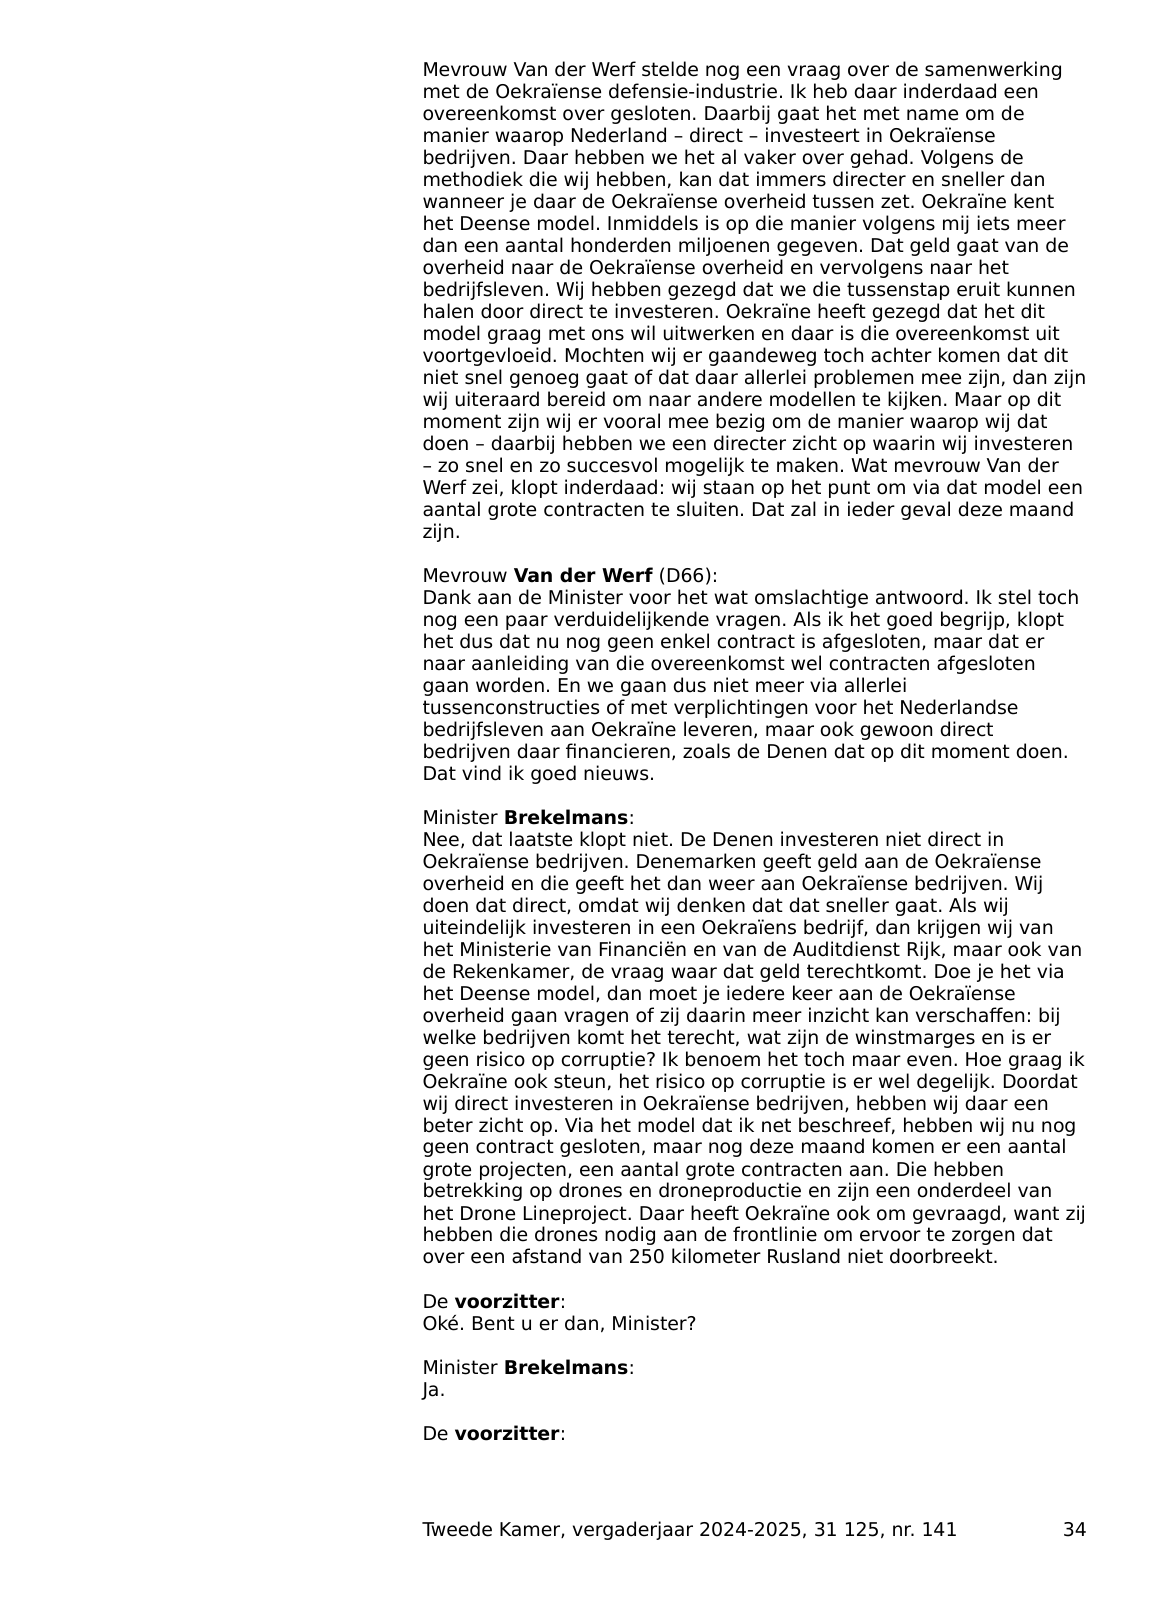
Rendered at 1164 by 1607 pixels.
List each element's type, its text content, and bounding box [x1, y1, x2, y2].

text Oké. Bent u er dan, Minister? [422, 1312, 1087, 1334]
text Ja. [422, 1379, 1087, 1401]
text Dank aan de Minister voor het wat omslachtige antwoord. Ik stel toch nog een paar verduidelijkende vragen. Als ik het goed begrijp, klopt het dus dat nu nog geen enkel contract is afgesloten, maar dat er naar aanleiding van die overeenkomst wel contracten afgesloten gaan worden. En we gaan dus niet meer via allerlei tussenconstructies of met verplichtingen voor het Nederlandse bedrijfsleven aan Oekraïne leveren, maar ook gewoon direct bedrijven daar financieren, zoals de Denen dat op dit moment doen. Dat vind ik goed nieuws. [422, 587, 1087, 784]
text De voorzitter: [422, 1291, 1087, 1312]
text Mevrouw Van der Werf (D66): [422, 565, 1087, 587]
text De voorzitter: [422, 1423, 1087, 1445]
text Mevrouw Van der Werf stelde nog een vraag over de samenwerking met de Oekraïense defensie-industrie. Ik heb daar inderdaad een overeenkomst over gesloten. Daarbij gaat het met name om de manier waarop Nederland – direct – investeert in Oekraïense bedrijven. Daar hebben we het al vaker over gehad. Volgens de methodiek die wij hebben, kan dat immers directer en sneller dan wanneer je daar de Oekraïense overheid tussen zet. Oekraïne kent het Deense model. Inmiddels is op die manier volgens mij iets meer dan een aantal honderden miljoenen gegeven. Dat geld gaat van de overheid naar de Oekraïense overheid en vervolgens naar het bedrijfsleven. Wij hebben gezegd dat we die tussenstap eruit kunnen halen door direct te investeren. Oekraïne heeft gezegd dat het dit model graag met ons wil uitwerken en daar is die overeenkomst uit voortgevloeid. Mochten wij er gaandeweg toch achter komen dat dit niet snel genoeg gaat of dat daar allerlei problemen mee zijn, dan zijn wij uiteraard bereid om naar andere modellen te kijken. Maar op dit moment zijn wij er vooral mee bezig om de manier waarop wij dat doen – daarbij hebben we een directer zicht op waarin wij investeren – zo snel en zo succesvol mogelijk te maken. Wat mevrouw Van der Werf zei, klopt inderdaad: wij staan op het punt om via dat model een aantal grote contracten te sluiten. Dat zal in ieder geval deze maand zijn. [422, 59, 1087, 543]
text Minister Brekelmans: [422, 1357, 1087, 1379]
text Minister Brekelmans: [422, 807, 1087, 829]
text Nee, dat laatste klopt niet. De Denen investeren niet direct in Oekraïense bedrijven. Denemarken geeft geld aan de Oekraïense overheid en die geeft het dan weer aan Oekraïense bedrijven. Wij doen dat direct, omdat wij denken dat dat sneller gaat. Als wij uiteindelijk investeren in een Oekraïens bedrijf, dan krijgen wij van het Ministerie van Financiën en van de Auditdienst Rijk, maar ook van de Rekenkamer, de vraag waar dat geld terechtkomt. Doe je het via het Deense model, dan moet je iedere keer aan de Oekraïense overheid gaan vragen of zij daarin meer inzicht kan verschaffen: bij welke bedrijven komt het terecht, wat zijn de winstmarges en is er geen risico op corruptie? Ik benoem het toch maar even. Hoe graag ik Oekraïne ook steun, het risico op corruptie is er wel degelijk. Doordat wij direct investeren in Oekraïense bedrijven, hebben wij daar een beter zicht op. Via het model dat ik net beschreef, hebben wij nu nog geen contract gesloten, maar nog deze maand komen er een aantal grote projecten, een aantal grote contracten aan. Die hebben betrekking op drones en droneproductie en zijn een onderdeel van het Drone Lineproject. Daar heeft Oekraïne ook om gevraagd, want zij hebben die drones nodig aan de frontlinie om ervoor te zorgen dat over een afstand van 250 kilometer Rusland niet doorbreekt. [422, 829, 1087, 1268]
